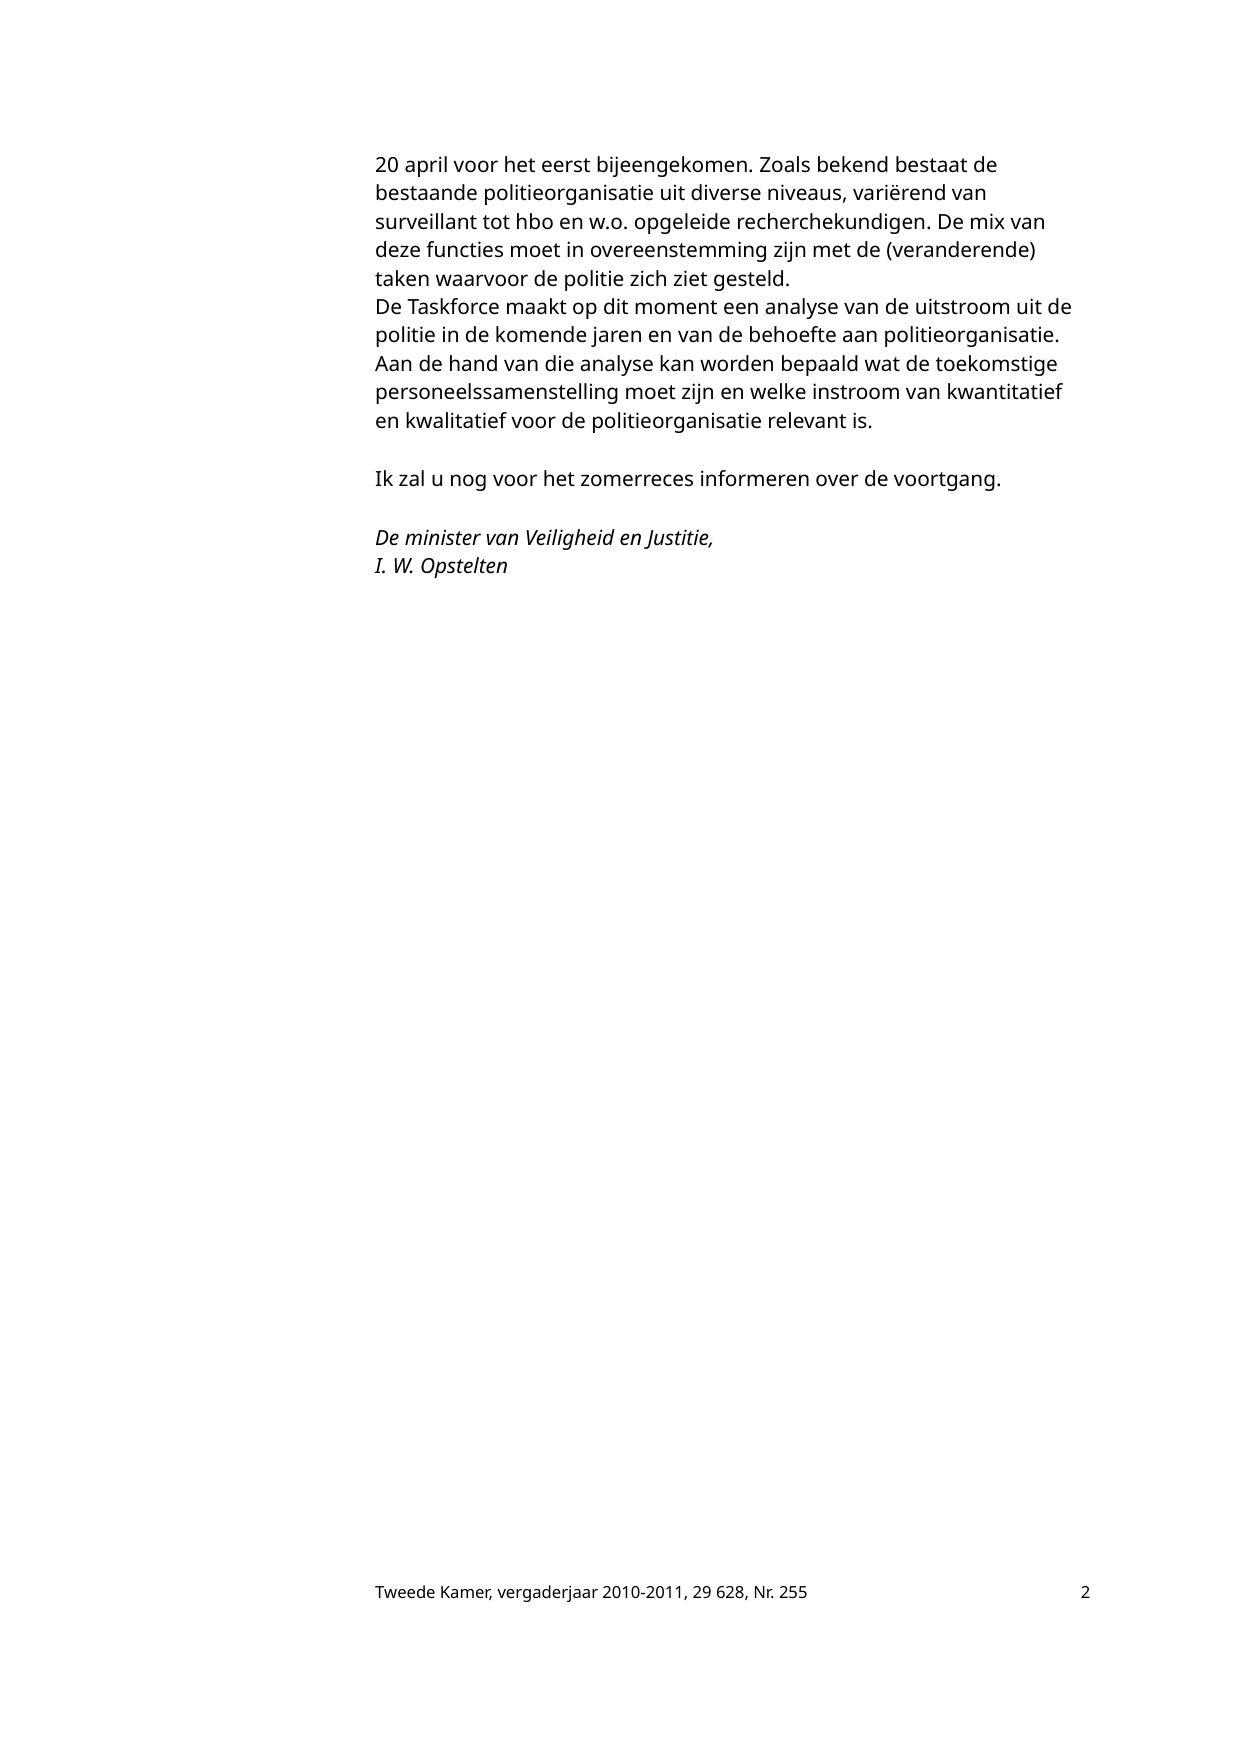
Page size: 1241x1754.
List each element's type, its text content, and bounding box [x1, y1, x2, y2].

text Ik zal u nog voor het zomerreces informeren over de voortgang. [375, 464, 1090, 493]
text De minister van Veiligheid en Justitie, [375, 523, 1090, 551]
text 20 april voor het eerst bijeengekomen. Zoals bekend bestaat de bestaande politieorganisatie uit diverse niveaus, variërend van surveillant tot hbo en w.o. opgeleide recherchekundigen. De mix van deze functies moet in overeenstemming zijn met de (veranderende) taken waarvoor de politie zich ziet gesteld. [375, 150, 1090, 292]
text I. W. Opstelten [375, 551, 1090, 580]
text De Taskforce maakt op dit moment een analyse van de uitstroom uit de politie in de komende jaren en van de behoefte aan politieorganisatie. Aan de hand van die analyse kan worden bepaald wat de toekomstige personeelssamenstelling moet zijn en welke instroom van kwantitatief en kwalitatief voor de politieorganisatie relevant is. [375, 292, 1090, 434]
